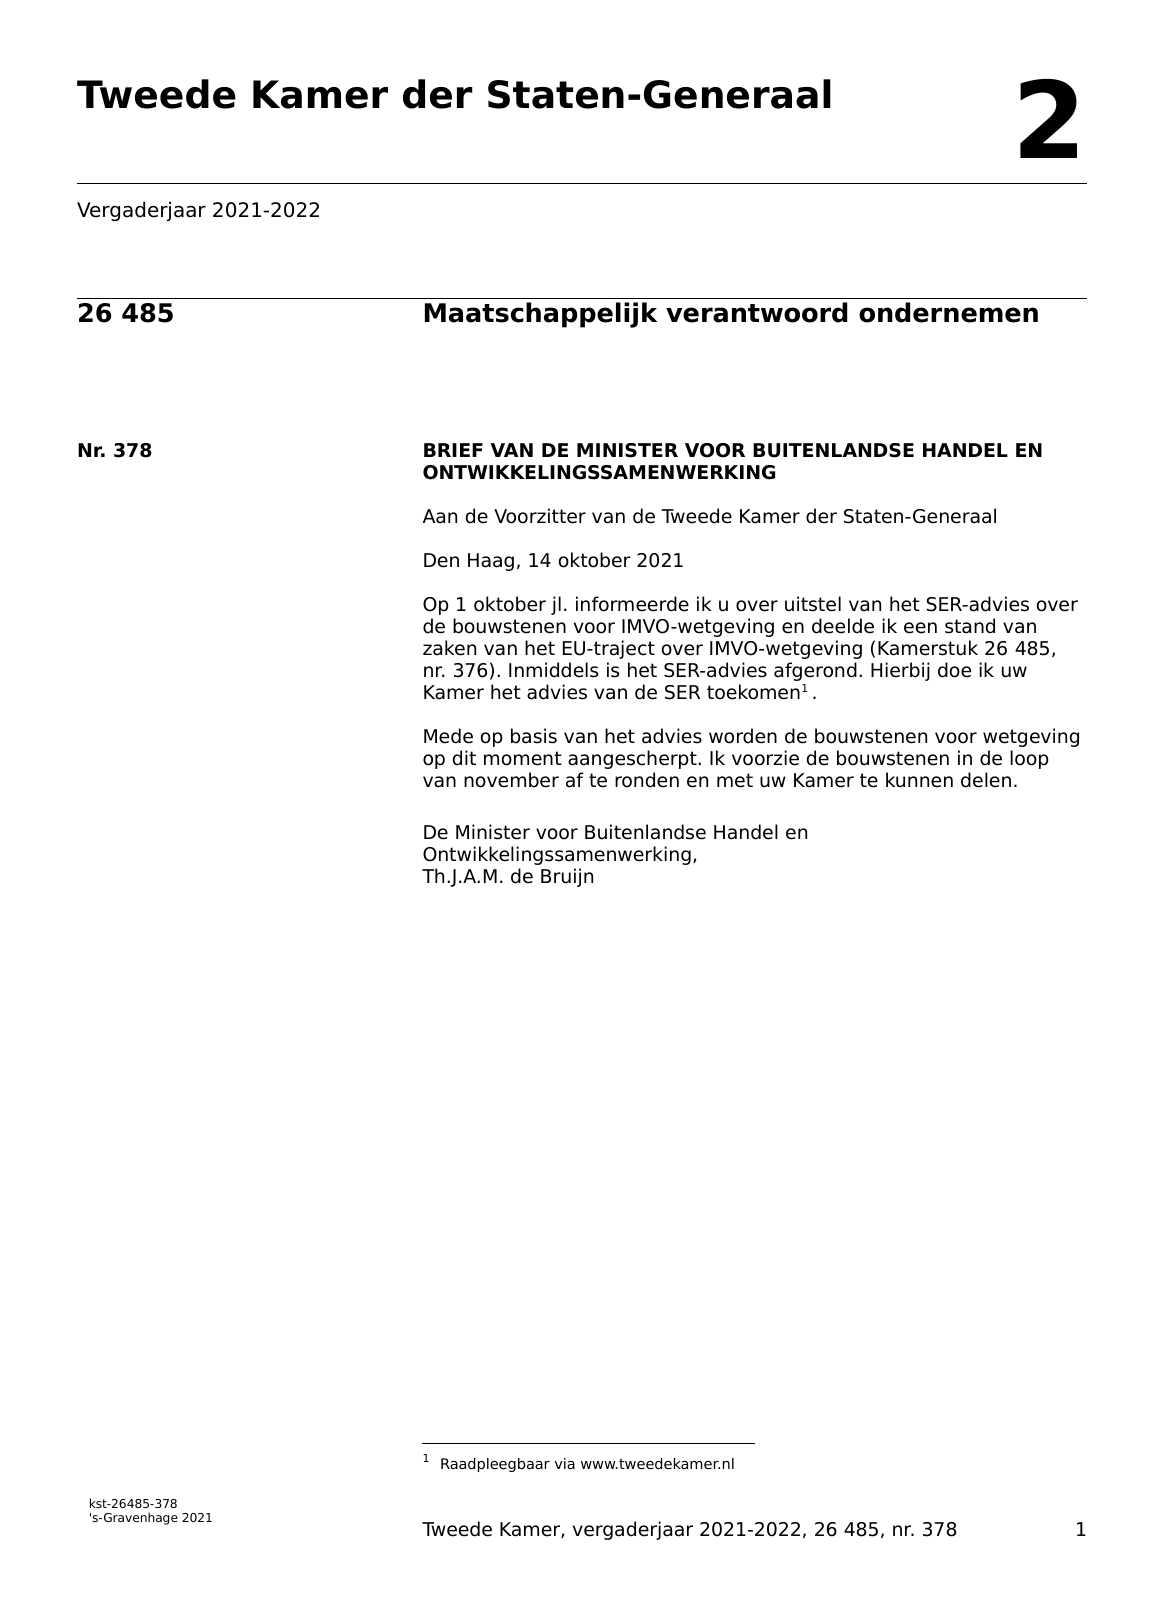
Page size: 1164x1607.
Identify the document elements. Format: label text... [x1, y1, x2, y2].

text Mede op basis van het advies worden de bouwstenen voor wetgeving op dit moment aangescherpt. Ik voorzie de bouwstenen in de loop van november af te ronden en met uw Kamer te kunnen delen. [422, 726, 1087, 792]
text De Minister voor Buitenlandse Handel en Ontwikkelingssamenwerking, Th.J.A.M. de Bruijn [422, 822, 1087, 888]
subtitle 26 485 Maatschappelijk verantwoord ondernemen [77, 299, 1087, 329]
table_header 2 [886, 59, 1087, 183]
text 's-Gravenhage 2021 [88, 1511, 323, 1525]
text kst-26485-378 [88, 1497, 323, 1511]
text Den Haag, 14 oktober 2021 [422, 550, 1087, 572]
subtitle Nr. 378 BRIEF VAN DE MINISTER VOOR BUITENLANDSE HANDEL EN ONTWIKKELINGSSAMENWERKING [77, 440, 1087, 484]
table_header Tweede Kamer der Staten-Generaal [77, 59, 886, 183]
text Raadpleegbaar via www.tweedekamer.nl [422, 1452, 1087, 1474]
table_cell Vergaderjaar 2021-2022 [77, 184, 1087, 298]
text Op 1 oktober jl. informeerde ik u over uitstel van het SER-advies over de bouwstenen voor IMVO-wetgeving en deelde ik een stand van zaken van het EU-traject over IMVO-wetgeving (Kamerstuk 26 485, nr. 376). Inmiddels is het SER-advies afgerond. Hierbij doe ik uw Kamer het advies van de SER toekomen. [422, 594, 1087, 704]
text Aan de Voorzitter van de Tweede Kamer der Staten-Generaal [422, 506, 1087, 528]
